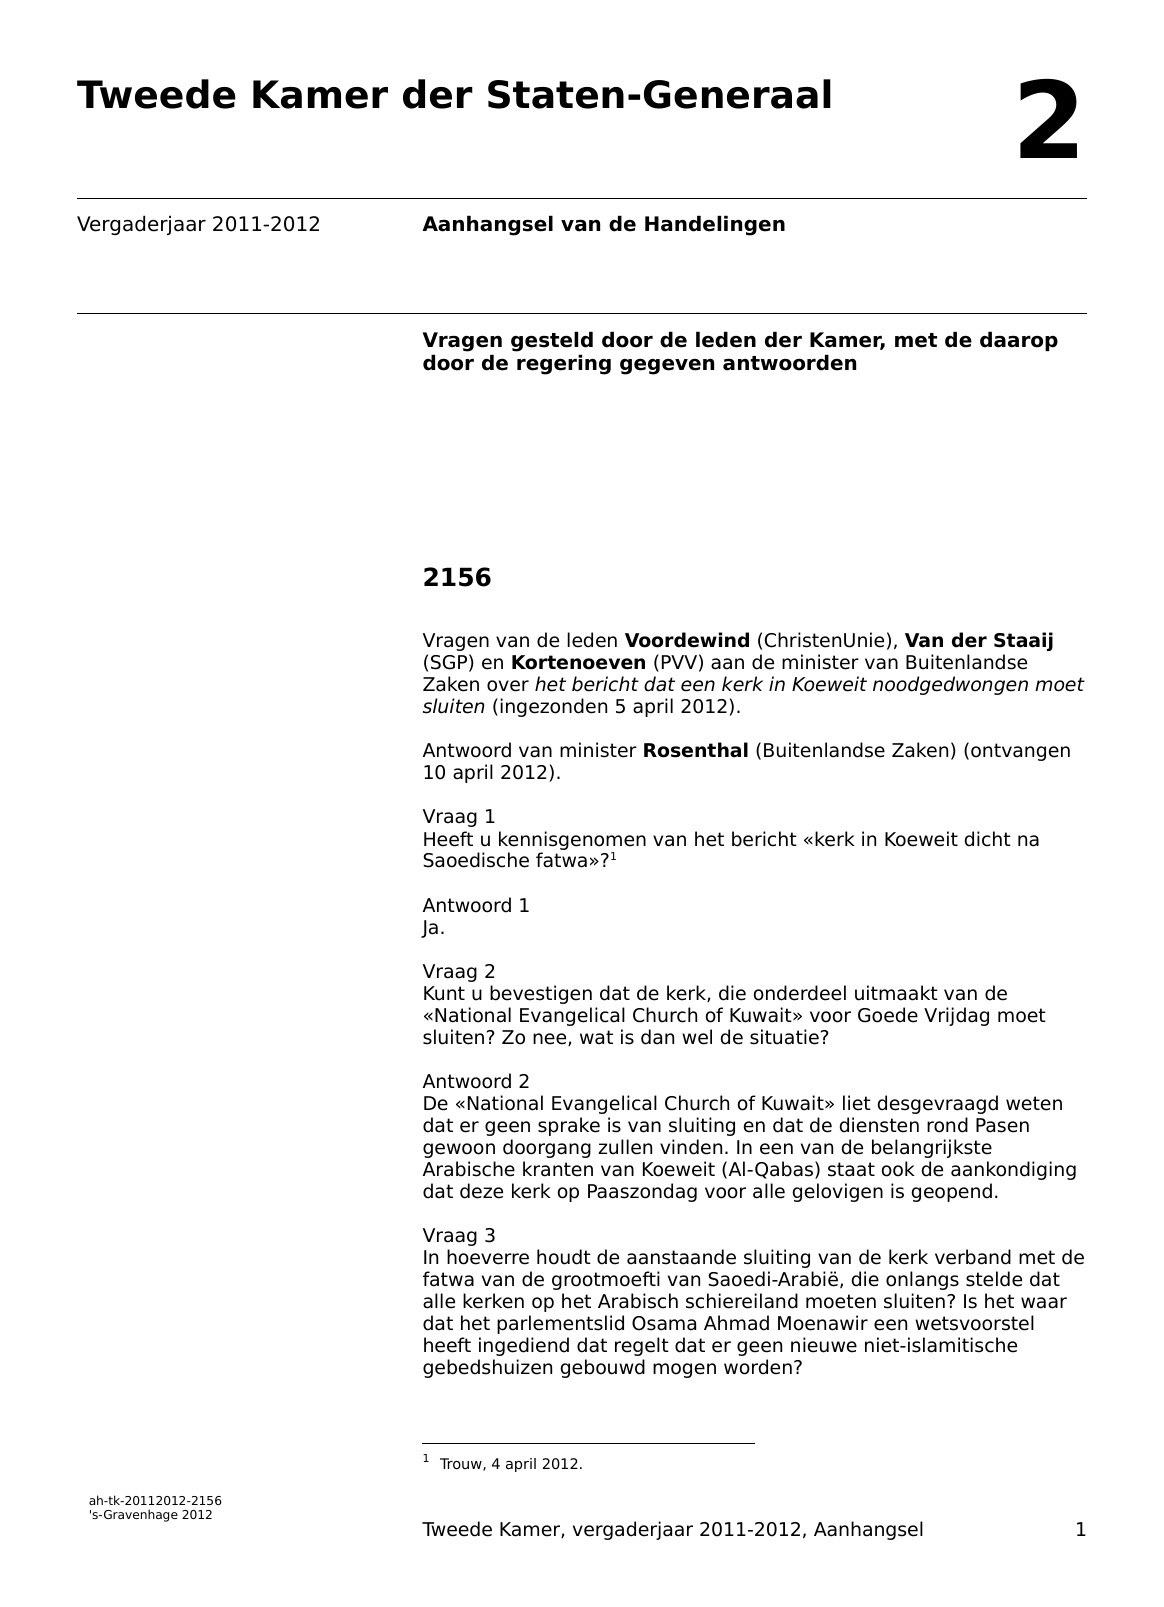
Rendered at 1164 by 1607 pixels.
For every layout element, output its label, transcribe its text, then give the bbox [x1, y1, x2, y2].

text Vraag 2 [422, 961, 1087, 983]
text Heeft u kennisgenomen van het bericht «kerk in Koeweit dicht na Saoedische fatwa»? [422, 828, 1087, 872]
table_cell Vragen gesteld door de leden der Kamer, met de daarop door de regering gegeven antwoorden [422, 314, 1087, 375]
text Vraag 1 [422, 806, 1087, 828]
table_cell Aanhangsel van de Handelingen [422, 199, 1087, 313]
text Ja. [422, 917, 1087, 938]
table_header 2 [886, 59, 1087, 198]
text Antwoord van minister Rosenthal (Buitenlandse Zaken) (ontvangen 10 april 2012). [422, 740, 1087, 784]
table_header Tweede Kamer der Staten-Generaal [77, 59, 886, 198]
text Vragen van de leden Voordewind (ChristenUnie), Van der Staaij (SGP) en Kortenoeven (PVV) aan de minister van Buitenlandse Zaken over het bericht dat een kerk in Koeweit noodgedwongen moet sluiten (ingezonden 5 april 2012). [422, 630, 1087, 718]
text 2156 [422, 563, 1087, 592]
text ah-tk-20112012-2156 [88, 1494, 323, 1508]
text De «National Evangelical Church of Kuwait» liet desgevraagd weten dat er geen sprake is van sluiting en dat de diensten rond Pasen gewoon doorgang zullen vinden. In een van de belangrijkste Arabische kranten van Koeweit (Al-Qabas) staat ook de aankondiging dat deze kerk op Paaszondag voor alle gelovigen is geopend. [422, 1093, 1087, 1203]
text In hoeverre houdt de aanstaande sluiting van de kerk verband met de fatwa van de grootmoefti van Saoedi-Arabië, die onlangs stelde dat alle kerken op het Arabisch schiereiland moeten sluiten? Is het waar dat het parlementslid Osama Ahmad Moenawir een wetsvoorstel heeft ingediend dat regelt dat er geen nieuwe niet-islamitische gebedshuizen gebouwd mogen worden? [422, 1247, 1087, 1379]
text Antwoord 2 [422, 1071, 1087, 1093]
table_cell [77, 314, 422, 375]
text Trouw, 4 april 2012. [422, 1452, 1087, 1474]
text 's-Gravenhage 2012 [88, 1508, 323, 1522]
text Vraag 3 [422, 1225, 1087, 1247]
table_cell Vergaderjaar 2011-2012 [77, 199, 422, 313]
text Antwoord 1 [422, 894, 1087, 917]
text Kunt u bevestigen dat de kerk, die onderdeel uitmaakt van de «National Evangelical Church of Kuwait» voor Goede Vrijdag moet sluiten? Zo nee, wat is dan wel de situatie? [422, 983, 1087, 1049]
